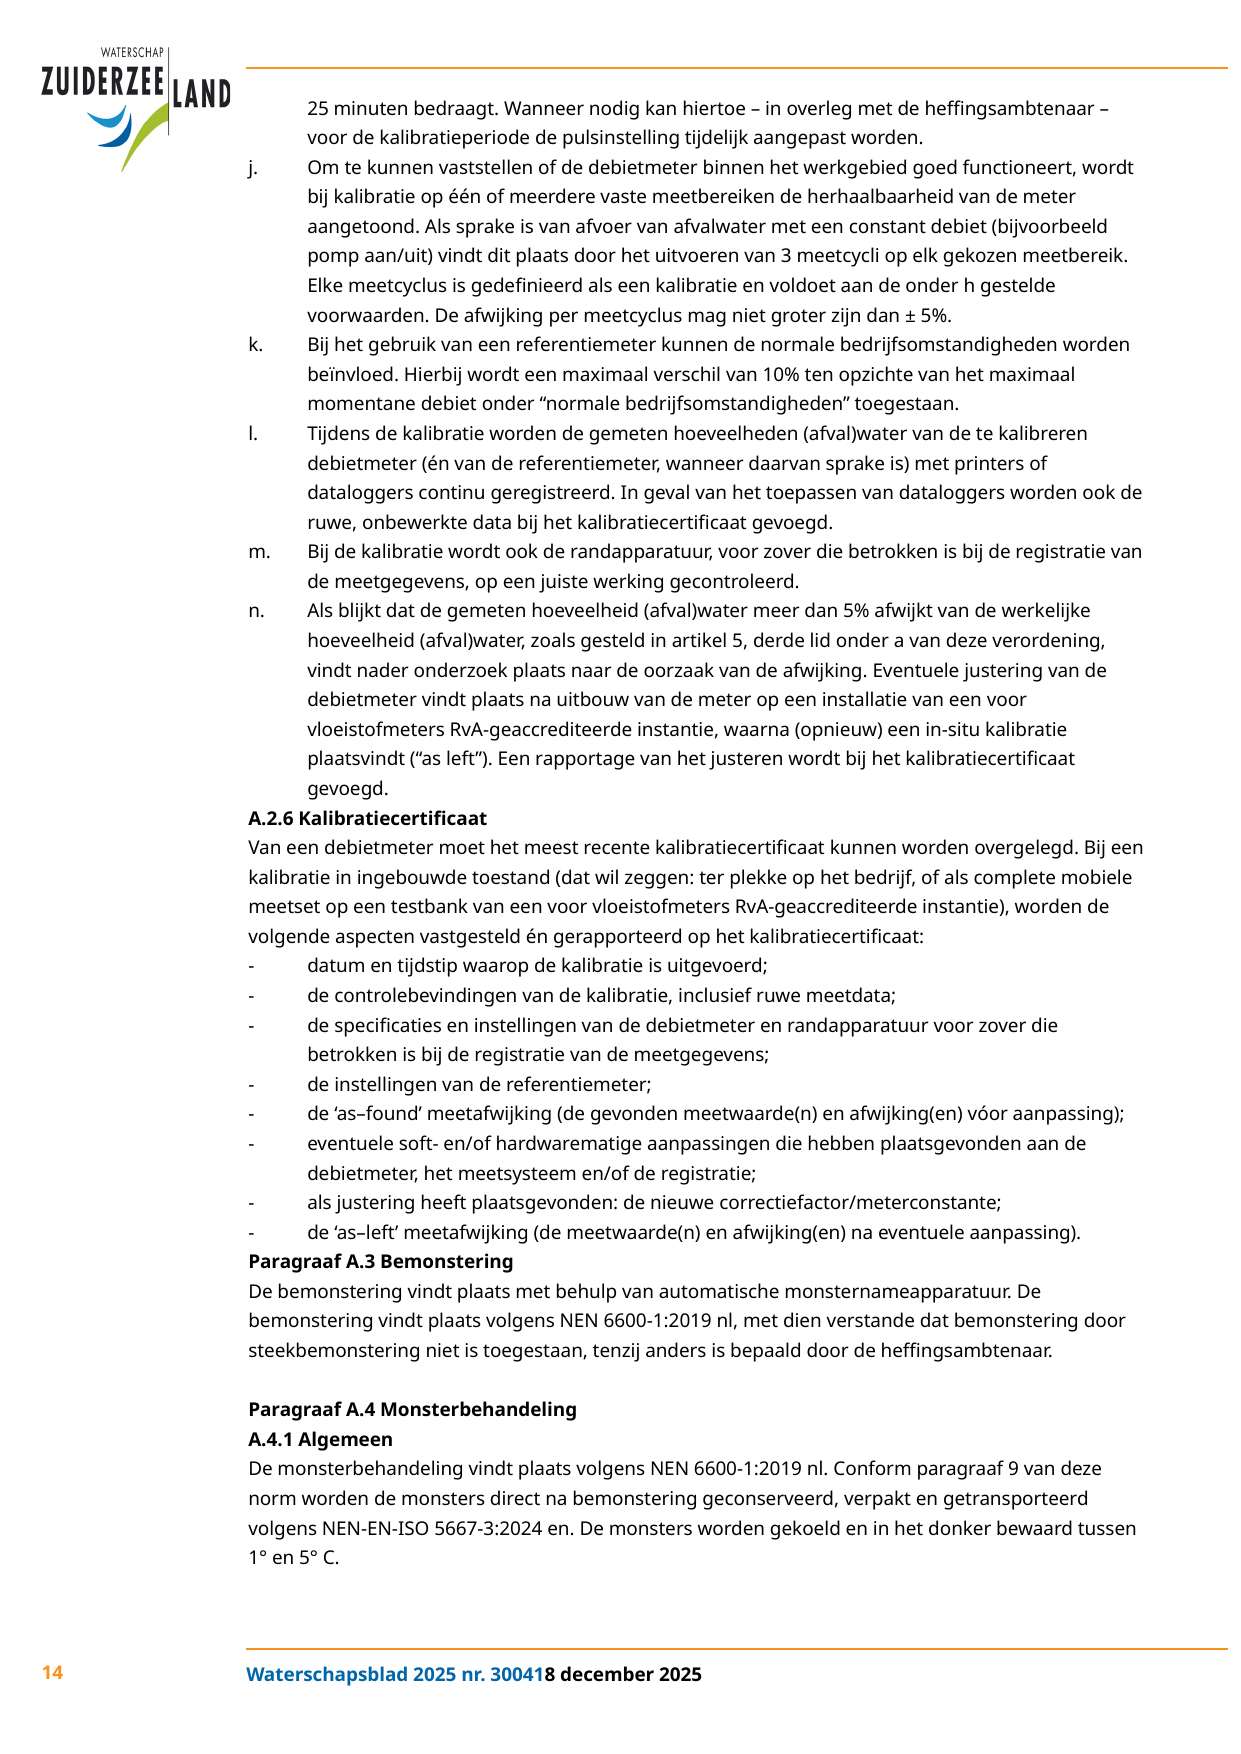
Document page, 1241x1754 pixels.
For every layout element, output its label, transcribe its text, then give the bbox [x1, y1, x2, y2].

text Paragraaf A.3 Bemonstering [248, 1248, 1152, 1274]
list als justering heeft plaatsgevonden: de nieuwe correctiefactor/meterconstante; [248, 1189, 1152, 1215]
picture [41, 47, 231, 172]
list datum en tijdstip waarop de kalibratie is uitgevoerd; [248, 953, 1152, 978]
text Paragraaf A.4 Monsterbehandeling [248, 1396, 1152, 1422]
text A.2.6 Kalibratiecertificaat [248, 805, 1152, 831]
list 25 minuten bedraagt. Wanneer nodig kan hiertoe – in overleg met de heffingsambtenaar – voor de kalibratieperiode de pulsinstelling tijdelijk aangepast worden. [248, 95, 1152, 150]
text A.4.1 Algemeen [248, 1426, 1152, 1452]
list de instellingen van de referentiemeter; [248, 1071, 1152, 1097]
list Tijdens de kalibratie worden de gemeten hoeveelheden (afval)water van de te kalibreren debietmeter (én van de referentiemeter, wanneer daarvan sprake is) met printers of dataloggers continu geregistreerd. In geval van het toepassen van dataloggers worden ook de ruwe, onbewerkte data bij het kalibratiecertificaat gevoegd. [248, 420, 1152, 535]
list de controlebevindingen van de kalibratie, inclusief ruwe meetdata; [248, 982, 1152, 1008]
text Van een debietmeter moet het meest recente kalibratiecertificaat kunnen worden overgelegd. Bij een kalibratie in ingebouwde toestand (dat wil zeggen: ter plekke op het bedrijf, of als complete mobiele meetset op een testbank van een voor vloeistofmeters RvA-geaccrediteerde instantie), worden de volgende aspecten vastgesteld én gerapporteerd op het kalibratiecertificaat: [248, 834, 1152, 949]
list eventuele soft- en/of hardwarematige aanpassingen die hebben plaatsgevonden aan de debietmeter, het meetsysteem en/of de registratie; [248, 1130, 1152, 1186]
list de specificaties en instellingen van de debietmeter en randapparatuur voor zover die betrokken is bij de registratie van de meetgegevens; [248, 1012, 1152, 1067]
text De monsterbehandeling vindt plaats volgens NEN 6600-1:2019 nl. Conform paragraaf 9 van deze norm worden de monsters direct na bemonstering geconserveerd, verpakt en getransporteerd volgens NEN-EN-ISO 5667-3:2024 en. De monsters worden gekoeld en in het donker bewaard tussen 1° en 5° C. [248, 1456, 1152, 1570]
list de ‘as–found’ meetafwijking (de gevonden meetwaarde(n) en afwijking(en) vóor aanpassing); [248, 1101, 1152, 1126]
list de ‘as–left’ meetafwijking (de meetwaarde(n) en afwijking(en) na eventuele aanpassing). [248, 1219, 1152, 1245]
list Als blijkt dat de gemeten hoeveelheid (afval)water meer dan 5% afwijkt van de werkelijke hoeveelheid (afval)water, zoals gesteld in artikel 5, derde lid onder a van deze verordening, vindt nader onderzoek plaats naar de oorzaak van de afwijking. Eventuele justering van de debietmeter vindt plaats na uitbouw van de meter op een installatie van een voor vloeistofmeters RvA-geaccrediteerde instantie, waarna (opnieuw) een in-situ kalibratie plaatsvindt (“as left”). Een rapportage van het justeren wordt bij het kalibratiecertificaat gevoegd. [248, 598, 1152, 801]
list Om te kunnen vaststellen of de debietmeter binnen het werkgebied goed functioneert, wordt bij kalibratie op één of meerdere vaste meetbereiken de herhaalbaarheid van de meter aangetoond. Als sprake is van afvoer van afvalwater met een constant debiet (bijvoorbeeld pomp aan/uit) vindt dit plaats door het uitvoeren van 3 meetcycli op elk gekozen meetbereik. Elke meetcyclus is gedefinieerd als een kalibratie en voldoet aan de onder h gestelde voorwaarden. De afwijking per meetcyclus mag niet groter zijn dan ± 5%. [248, 154, 1152, 328]
list Bij de kalibratie wordt ook de randapparatuur, voor zover die betrokken is bij de registratie van de meetgegevens, op een juiste werking gecontroleerd. [248, 538, 1152, 594]
list Bij het gebruik van een referentiemeter kunnen de normale bedrijfsomstandigheden worden beïnvloed. Hierbij wordt een maximaal verschil van 10% ten opzichte van het maximaal momentane debiet onder “normale bedrijfsomstandigheden” toegestaan. [248, 331, 1152, 416]
text De bemonstering vindt plaats met behulp van automatische monsternameapparatuur. De bemonstering vindt plaats volgens NEN 6600-1:2019 nl, met dien verstande dat bemonstering door steekbemonstering niet is toegestaan, tenzij anders is bepaald door de heffingsambtenaar. [248, 1278, 1152, 1363]
